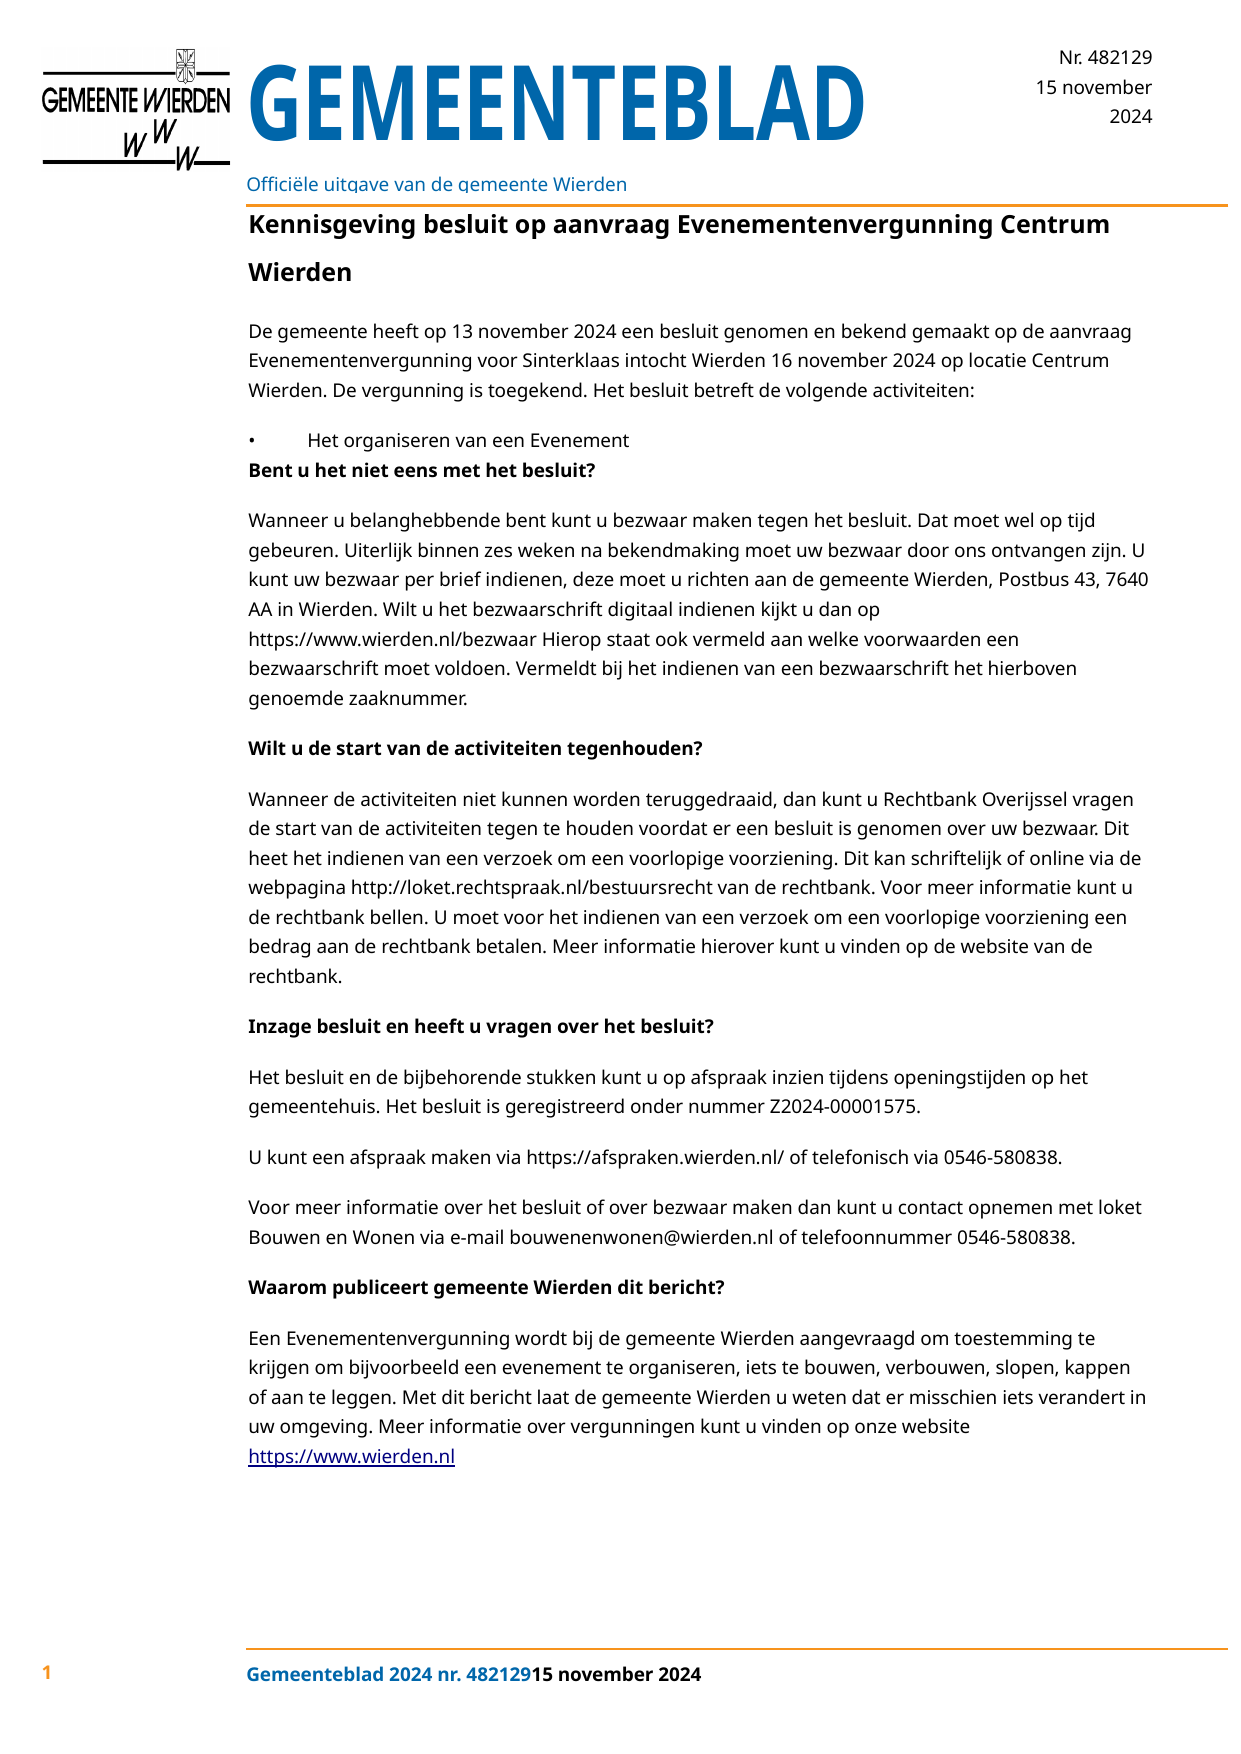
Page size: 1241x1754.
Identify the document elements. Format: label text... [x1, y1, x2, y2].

text Bent u het niet eens met het besluit? [248, 457, 1152, 483]
text Kennisgeving besluit op aanvraag Evenementenvergunning Centrum Wierden [248, 207, 1152, 288]
text De gemeente heeft op 13 november 2024 een besluit genomen en bekend gemaakt op de aanvraag Evenementenvergunning voor Sinterklaas intocht Wierden 16 november 2024 op locatie Centrum Wierden. De vergunning is toegekend. Het besluit betreft de volgende activiteiten: [248, 318, 1152, 403]
text Het besluit en de bijbehorende stukken kunt u op afspraak inzien tijdens openingstijden op het gemeentehuis. Het besluit is geregistreerd onder nummer Z2024-00001575. [248, 1064, 1152, 1119]
list Het organiseren van een Evenement [248, 427, 1152, 453]
text Wanneer u belanghebbende bent kunt u bezwaar maken tegen het besluit. Dat moet wel op tijd gebeuren. Uiterlijk binnen zes weken na bekendmaking moet uw bezwaar door ons ontvangen zijn. U kunt uw bezwaar per brief indienen, deze moet u richten aan de gemeente Wierden, Postbus 43, 7640 AA in Wierden. Wilt u het bezwaarschrift digitaal indienen kijkt u dan op https://www.wierden.nl/bezwaar Hierop staat ook vermeld aan welke voorwaarden een bezwaarschrift moet voldoen. Vermeldt bij het indienen van een bezwaarschrift het hierboven genoemde zaaknummer. [248, 507, 1152, 711]
text Inzage besluit en heeft u vragen over het besluit? [248, 1014, 1152, 1039]
text U kunt een afspraak maken via https://afspraken.wierden.nl/ of telefonisch via 0546-580838. [248, 1144, 1152, 1170]
text Wanneer de activiteiten niet kunnen worden teruggedraaid, dan kunt u Rechtbank Overijssel vragen de start van de activiteiten tegen te houden voordat er een besluit is genomen over uw bezwaar. Dit heet het indienen van een verzoek om een voorlopige voorziening. Dit kan schriftelijk of online via de webpagina http://loket.rechtspraak.nl/bestuursrecht van de rechtbank. Voor meer informatie kunt u de rechtbank bellen. U moet voor het indienen van een verzoek om een voorlopige voorziening een bedrag aan de rechtbank betalen. Meer informatie hierover kunt u vinden op de website van de rechtbank. [248, 786, 1152, 989]
text Een Evenementenvergunning wordt bij de gemeente Wierden aangevraagd om toestemming te krijgen om bijvoorbeeld een evenement te organiseren, iets te bouwen, verbouwen, slopen, kappen of aan te leggen. Met dit bericht laat de gemeente Wierden u weten dat er misschien iets verandert in uw omgeving. Meer informatie over vergunningen kunt u vinden op onze website https://www.wierden.nl [248, 1325, 1152, 1469]
text Voor meer informatie over het besluit of over bezwaar maken dan kunt u contact opnemen met loket Bouwen en Wonen via e-mail bouwenenwonen@wierden.nl of telefoonnummer 0546-580838. [248, 1194, 1152, 1250]
text Wilt u de start van de activiteiten tegenhouden? [248, 735, 1152, 761]
picture [41, 47, 231, 172]
text Waarom publiceert gemeente Wierden dit bericht? [248, 1274, 1152, 1300]
